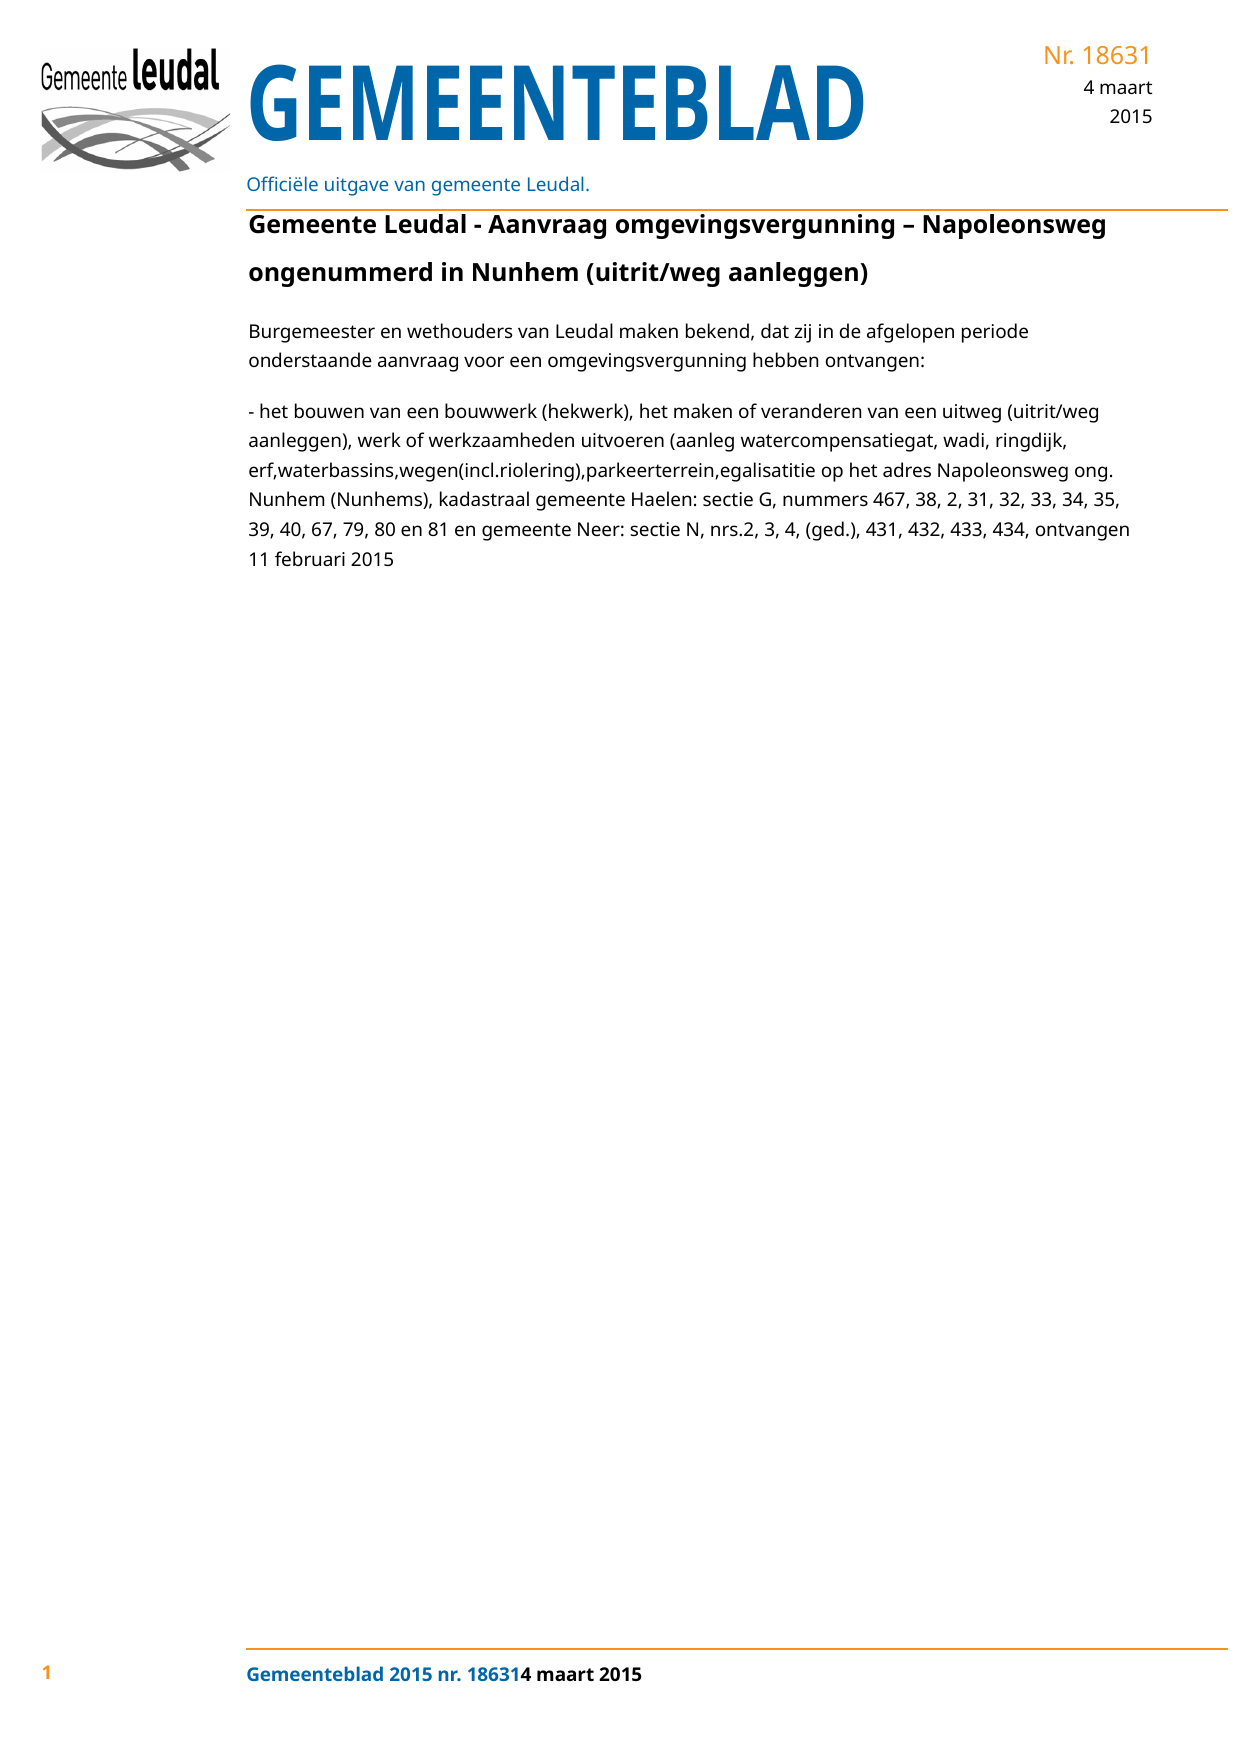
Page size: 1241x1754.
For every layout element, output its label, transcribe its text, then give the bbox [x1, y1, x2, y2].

picture [41, 47, 231, 172]
text Burgemeester en wethouders van Leudal maken bekend, dat zij in de afgelopen periode onderstaande aanvraag voor een omgevingsvergunning hebben ontvangen: [248, 318, 1152, 373]
text - het bouwen van een bouwwerk (hekwerk), het maken of veranderen van een uitweg (uitrit/weg aanleggen), werk of werkzaamheden uitvoeren (aanleg watercompensatiegat, wadi, ringdijk, erf,waterbassins,wegen(incl.riolering),parkeerterrein,egalisatitie op het adres Napoleonsweg ong. Nunhem (Nunhems), kadastraal gemeente Haelen: sectie G, nummers 467, 38, 2, 31, 32, 33, 34, 35, 39, 40, 67, 79, 80 en 81 en gemeente Neer: sectie N, nrs.2, 3, 4, (ged.), 431, 432, 433, 434, ontvangen 11 februari 2015 [248, 398, 1152, 572]
text Gemeente Leudal - Aanvraag omgevingsvergunning – Napoleonsweg ongenummerd in Nunhem (uitrit/weg aanleggen) [248, 211, 1152, 288]
